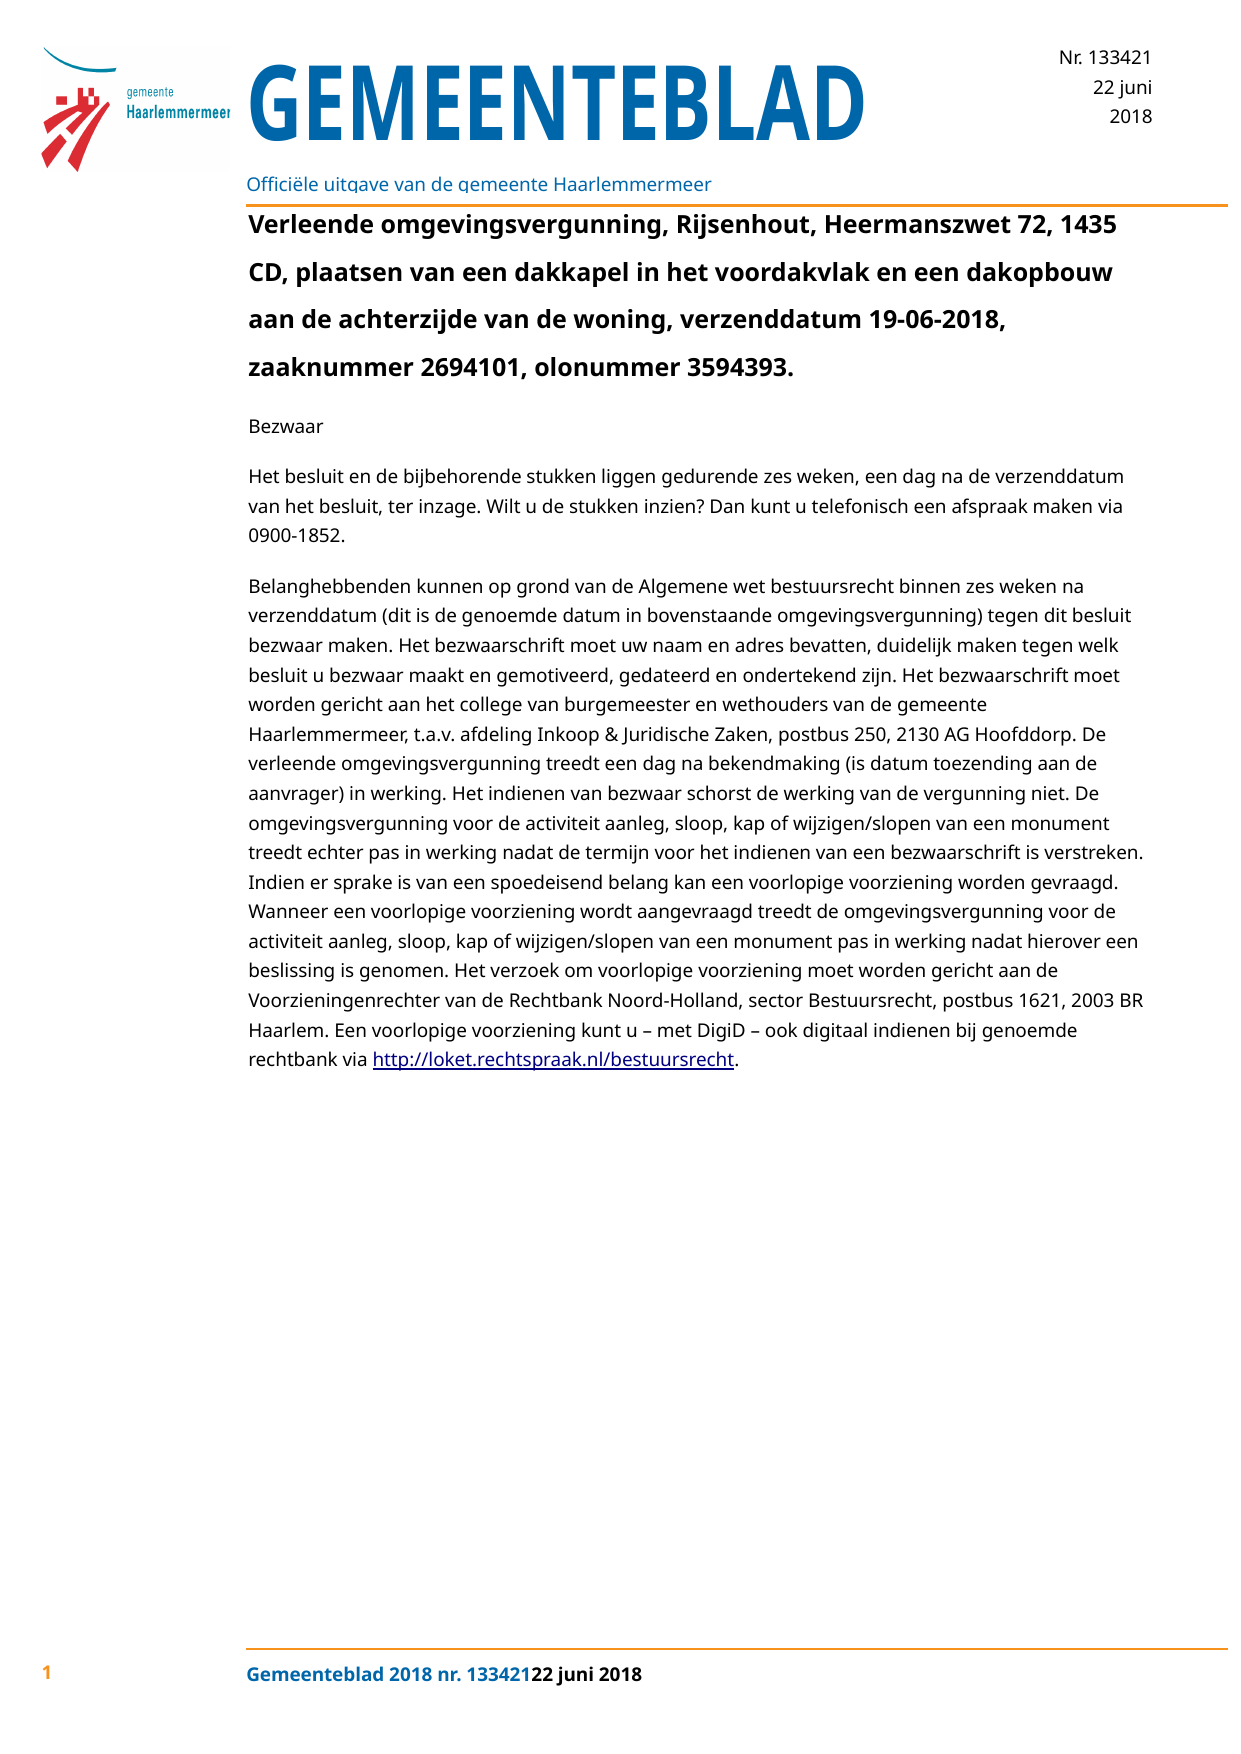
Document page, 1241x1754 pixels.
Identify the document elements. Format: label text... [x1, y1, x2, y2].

text Het besluit en de bijbehorende stukken liggen gedurende zes weken, een dag na de verzenddatum van het besluit, ter inzage. Wilt u de stukken inzien? Dan kunt u telefonisch een afspraak maken via 0900-1852. [248, 463, 1152, 548]
picture [41, 47, 231, 172]
text Belanghebbenden kunnen op grond van de Algemene wet bestuursrecht binnen zes weken na verzenddatum (dit is de genoemde datum in bovenstaande omgevingsvergunning) tegen dit besluit bezwaar maken. Het bezwaarschrift moet uw naam en adres bevatten, duidelijk maken tegen welk besluit u bezwaar maakt en gemotiveerd, gedateerd en ondertekend zijn. Het bezwaarschrift moet worden gericht aan het college van burgemeester en wethouders van de gemeente Haarlemmermeer, t.a.v. afdeling Inkoop & Juridische Zaken, postbus 250, 2130 AG Hoofddorp. De verleende omgevingsvergunning treedt een dag na bekendmaking (is datum toezending aan de aanvrager) in werking. Het indienen van bezwaar schorst de werking van de vergunning niet. De omgevingsvergunning voor de activiteit aanleg, sloop, kap of wijzigen/slopen van een monument treedt echter pas in werking nadat de termijn voor het indienen van een bezwaarschrift is verstreken. Indien er sprake is van een spoedeisend belang kan een voorlopige voorziening worden gevraagd. Wanneer een voorlopige voorziening wordt aangevraagd treedt de omgevingsvergunning voor de activiteit aanleg, sloop, kap of wijzigen/slopen van een monument pas in werking nadat hierover een beslissing is genomen. Het verzoek om voorlopige voorziening moet worden gericht aan de Voorzieningenrechter van de Rechtbank Noord-Holland, sector Bestuursrecht, postbus 1621, 2003 BR Haarlem. Een voorlopige voorziening kunt u – met DigiD – ook digitaal indienen bij genoemde rechtbank via http://loket.rechtspraak.nl/bestuursrecht. [248, 573, 1152, 1072]
text Verleende omgevingsvergunning, Rijsenhout, Heermanszwet 72, 1435 CD, plaatsen van een dakkapel in het voordakvlak en een dakopbouw aan de achterzijde van de woning, verzenddatum 19-06-2018, zaaknummer 2694101, olonummer 3594393. [248, 207, 1152, 384]
text Bezwaar [248, 413, 1152, 439]
